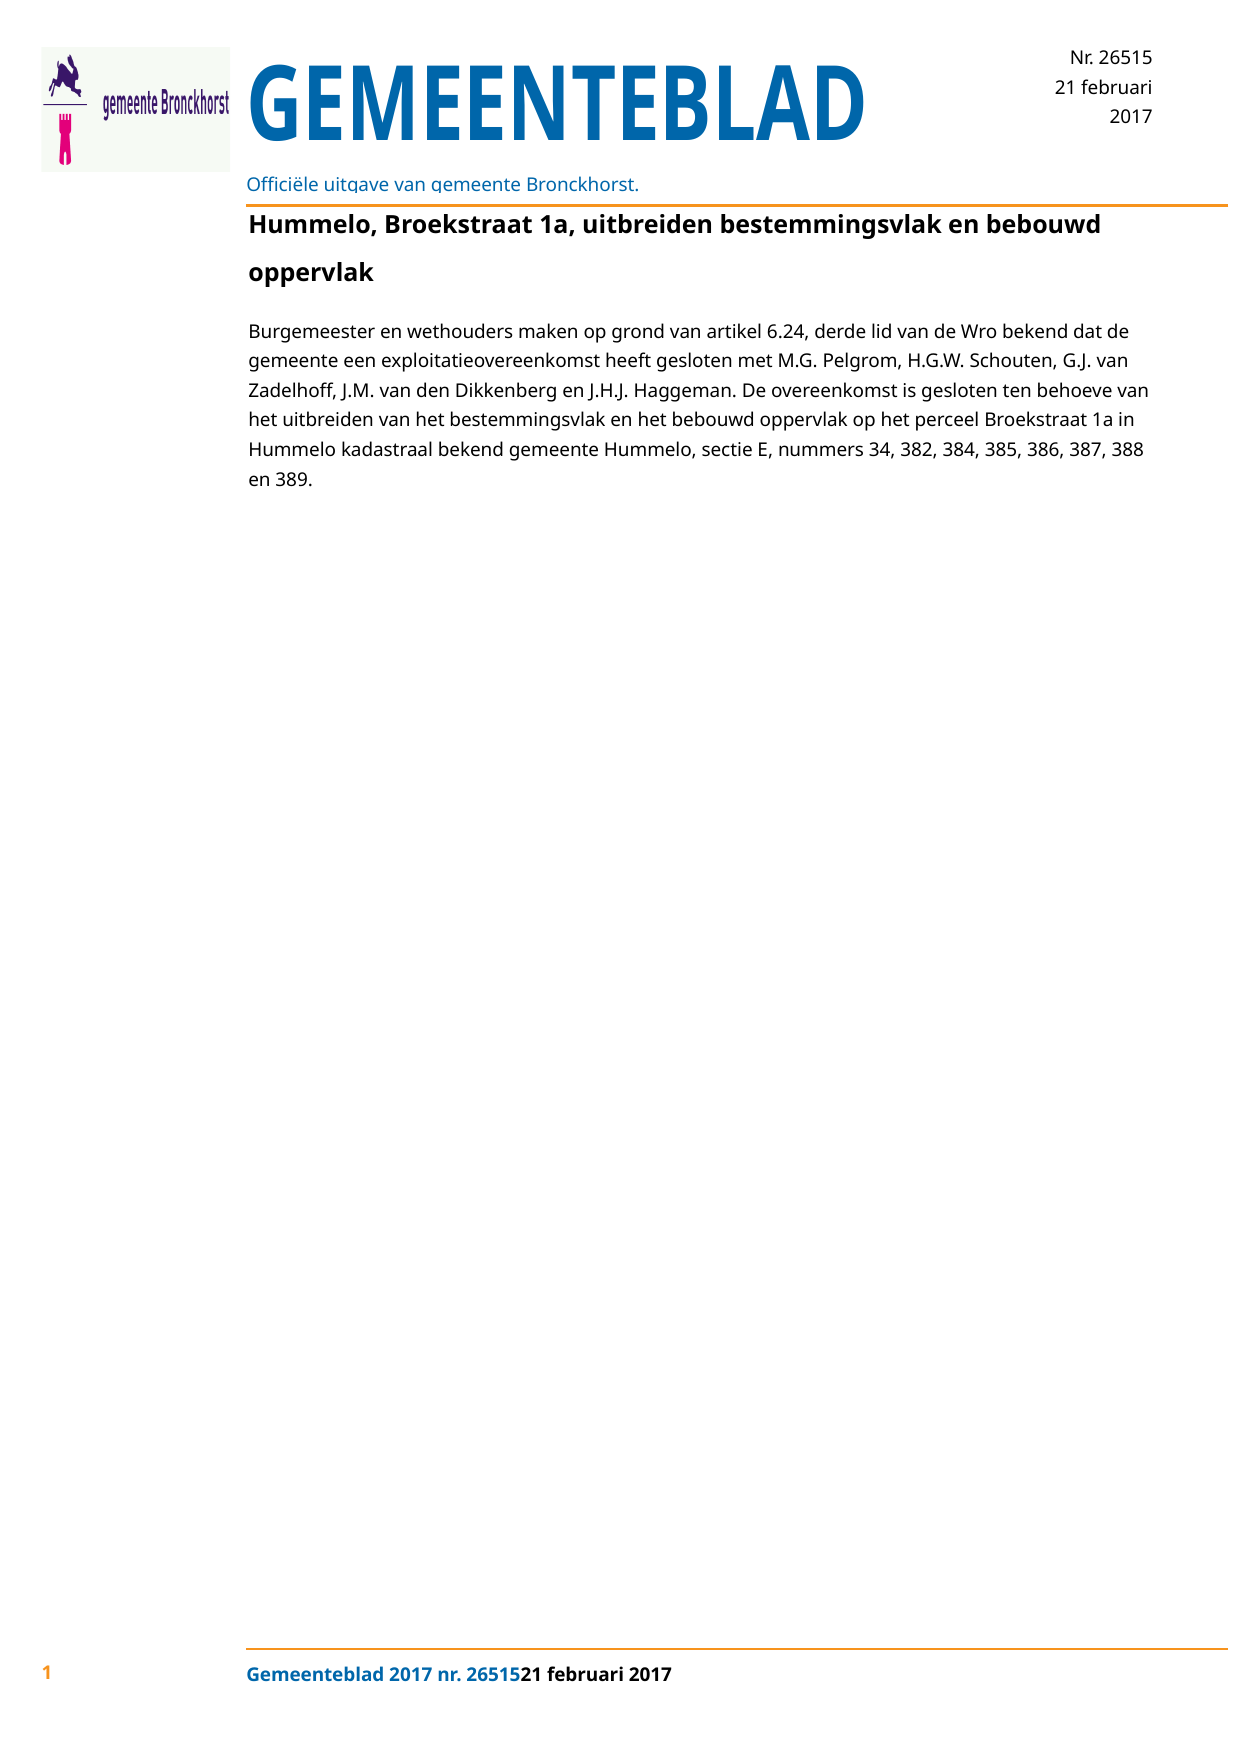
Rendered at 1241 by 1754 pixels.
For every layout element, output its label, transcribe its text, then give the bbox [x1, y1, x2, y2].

text Burgemeester en wethouders maken op grond van artikel 6.24, derde lid van de Wro bekend dat de gemeente een exploitatieovereenkomst heeft gesloten met M.G. Pelgrom, H.G.W. Schouten, G.J. van Zadelhoff, J.M. van den Dikkenberg en J.H.J. Haggeman. De overeenkomst is gesloten ten behoeve van het uitbreiden van het bestemmingsvlak en het bebouwd oppervlak op het perceel Broekstraat 1a in Hummelo kadastraal bekend gemeente Hummelo, sectie E, nummers 34, 382, 384, 385, 386, 387, 388 en 389. [248, 318, 1152, 492]
picture [41, 47, 231, 172]
text Hummelo, Broekstraat 1a, uitbreiden bestemmingsvlak en bebouwd oppervlak [248, 207, 1152, 288]
